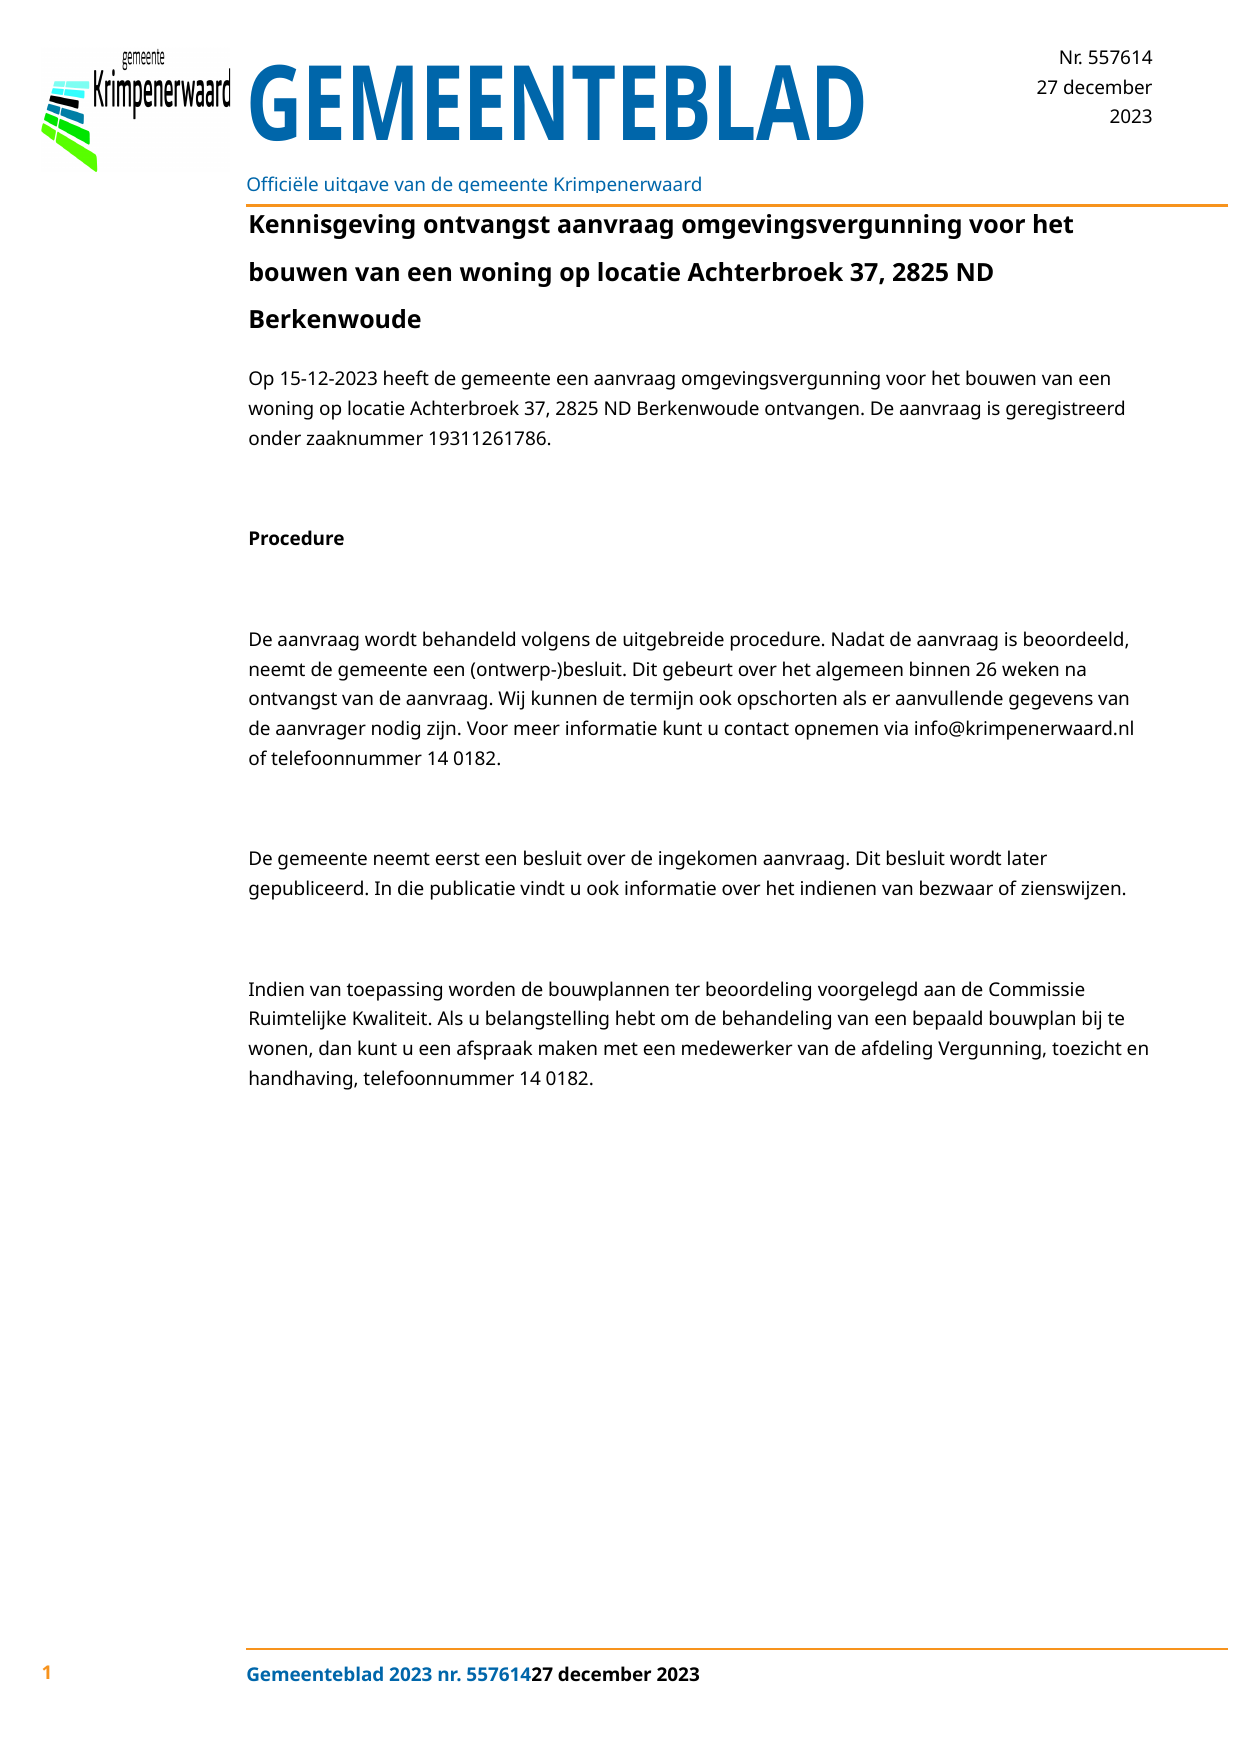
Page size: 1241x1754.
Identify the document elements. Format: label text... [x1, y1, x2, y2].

text Kennisgeving ontvangst aanvraag omgevingsvergunning voor het bouwen van een woning op locatie Achterbroek 37, 2825 ND Berkenwoude [248, 207, 1152, 336]
text De aanvraag wordt behandeld volgens de uitgebreide procedure. Nadat de aanvraag is beoordeeld, neemt de gemeente een (ontwerp-)besluit. Dit gebeurt over het algemeen binnen 26 weken na ontvangst van de aanvraag. Wij kunnen de termijn ook opschorten als er aanvullende gegevens van de aanvrager nodig zijn. Voor meer informatie kunt u contact opnemen via info@krimpenerwaard.nl of telefoonnummer 14 0182. [248, 626, 1152, 770]
text Procedure [248, 526, 1152, 551]
text Op 15-12-2023 heeft de gemeente een aanvraag omgevingsvergunning voor het bouwen van een woning op locatie Achterbroek 37, 2825 ND Berkenwoude ontvangen. De aanvraag is geregistreerd onder zaaknummer 19311261786. [248, 366, 1152, 450]
text De gemeente neemt eerst een besluit over de ingekomen aanvraag. Dit besluit wordt later gepubliceerd. In die publicatie vindt u ook informatie over het indienen van bezwaar of zienswijzen. [248, 846, 1152, 901]
text Indien van toepassing worden de bouwplannen ter beoordeling voorgelegd aan de Commissie Ruimtelijke Kwaliteit. Als u belangstelling hebt om de behandeling van een bepaald bouwplan bij te wonen, dan kunt u een afspraak maken met een medewerker van de afdeling Vergunning, toezicht en handhaving, telefoonnummer 14 0182. [248, 976, 1152, 1090]
picture [41, 47, 231, 172]
